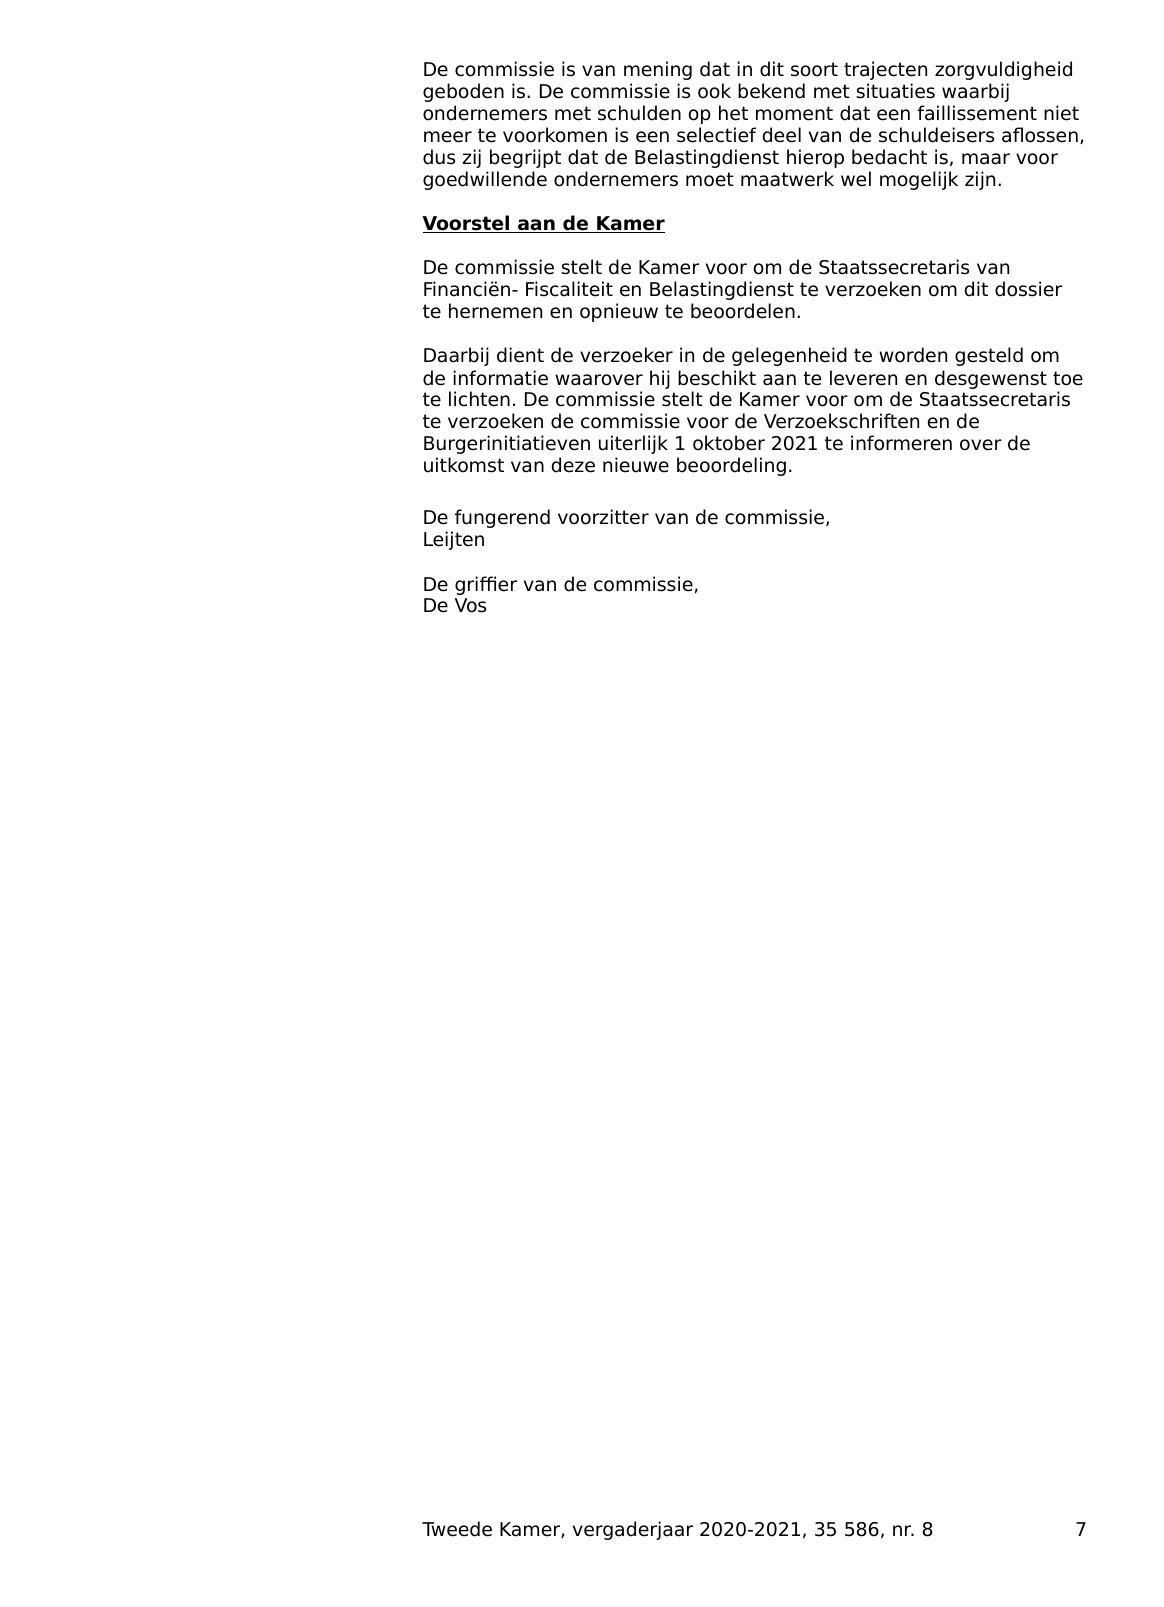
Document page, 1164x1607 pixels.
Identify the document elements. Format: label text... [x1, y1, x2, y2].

text Daarbij dient de verzoeker in de gelegenheid te worden gesteld om de informatie waarover hij beschikt aan te leveren en desgewenst toe te lichten. De commissie stelt de Kamer voor om de Staatssecretaris te verzoeken de commissie voor de Verzoekschriften en de Burgerinitiatieven uiterlijk 1 oktober 2021 te informeren over de uitkomst van deze nieuwe beoordeling. [422, 345, 1087, 477]
subtitle Voorstel aan de Kamer [422, 213, 1087, 235]
text De fungerend voorzitter van de commissie, Leijten [422, 507, 1087, 551]
text De griffier van de commissie, De Vos [422, 573, 1087, 617]
text De commissie stelt de Kamer voor om de Staatssecretaris van Financiën- Fiscaliteit en Belastingdienst te verzoeken om dit dossier te hernemen en opnieuw te beoordelen. [422, 257, 1087, 323]
text De commissie is van mening dat in dit soort trajecten zorgvuldigheid geboden is. De commissie is ook bekend met situaties waarbij ondernemers met schulden op het moment dat een faillissement niet meer te voorkomen is een selectief deel van de schuldeisers aflossen, dus zij begrijpt dat de Belastingdienst hierop bedacht is, maar voor goedwillende ondernemers moet maatwerk wel mogelijk zijn. [422, 59, 1087, 191]
